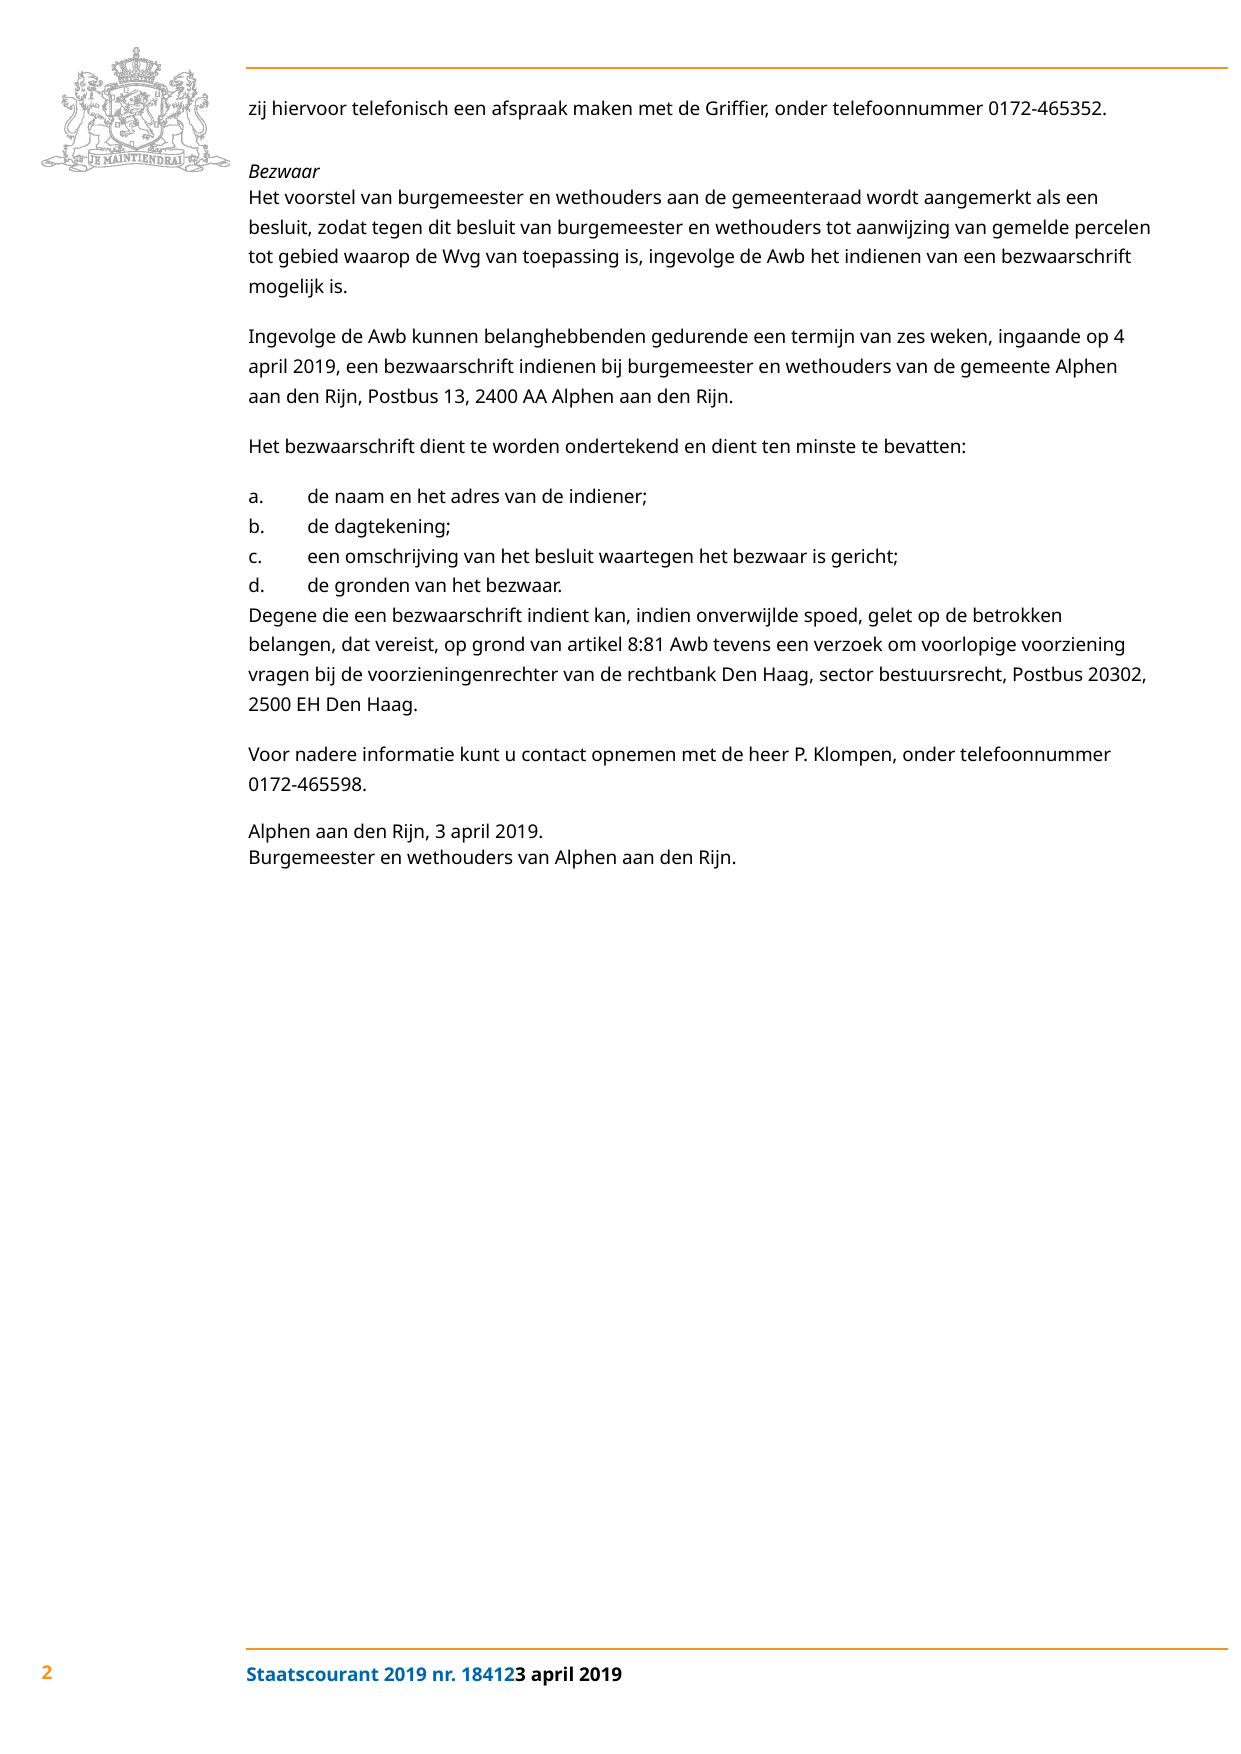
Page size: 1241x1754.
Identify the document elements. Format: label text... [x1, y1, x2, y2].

picture [41, 47, 231, 172]
text Het bezwaarschrift dient te worden ondertekend en dient ten minste te bevatten: [248, 433, 1152, 459]
text Alphen aan den Rijn, 3 april 2019. [248, 818, 1152, 844]
text Degene die een bezwaarschrift indient kan, indien onverwijlde spoed, gelet op de betrokken belangen, dat vereist, op grond van artikel 8:81 Awb tevens een verzoek om voorlopige voorziening vragen bij de voorzieningenrechter van de rechtbank Den Haag, sector bestuursrecht, Postbus 20302, 2500 EH Den Haag. [248, 602, 1152, 716]
text Burgemeester en wethouders van Alphen aan den Rijn. [248, 844, 1152, 870]
text Het voorstel van burgemeester en wethouders aan de gemeenteraad wordt aangemerkt als een besluit, zodat tegen dit besluit van burgemeester en wethouders tot aanwijzing van gemelde percelen tot gebied waarop de Wvg van toepassing is, ingevolge de Awb het indienen van een bezwaarschrift mogelijk is. [248, 184, 1152, 299]
text Voor nadere informatie kunt u contact opnemen met de heer P. Klompen, onder telefoonnummer 0172-465598. [248, 741, 1152, 796]
text Ingevolge de Awb kunnen belanghebbenden gedurende een termijn van zes weken, ingaande op 4 april 2019, een bezwaarschrift indienen bij burgemeester en wethouders van de gemeente Alphen aan den Rijn, Postbus 13, 2400 AA Alphen aan den Rijn. [248, 324, 1152, 408]
list de gronden van het bezwaar. [248, 572, 1152, 598]
list de dagtekening; [248, 513, 1152, 539]
text zij hiervoor telefonisch een afspraak maken met de Griffier, onder telefoonnummer 0172-465352. [248, 95, 1152, 121]
list de naam en het adres van de indiener; [248, 484, 1152, 509]
text Bezwaar [248, 159, 1152, 184]
list een omschrijving van het besluit waartegen het bezwaar is gericht; [248, 543, 1152, 568]
